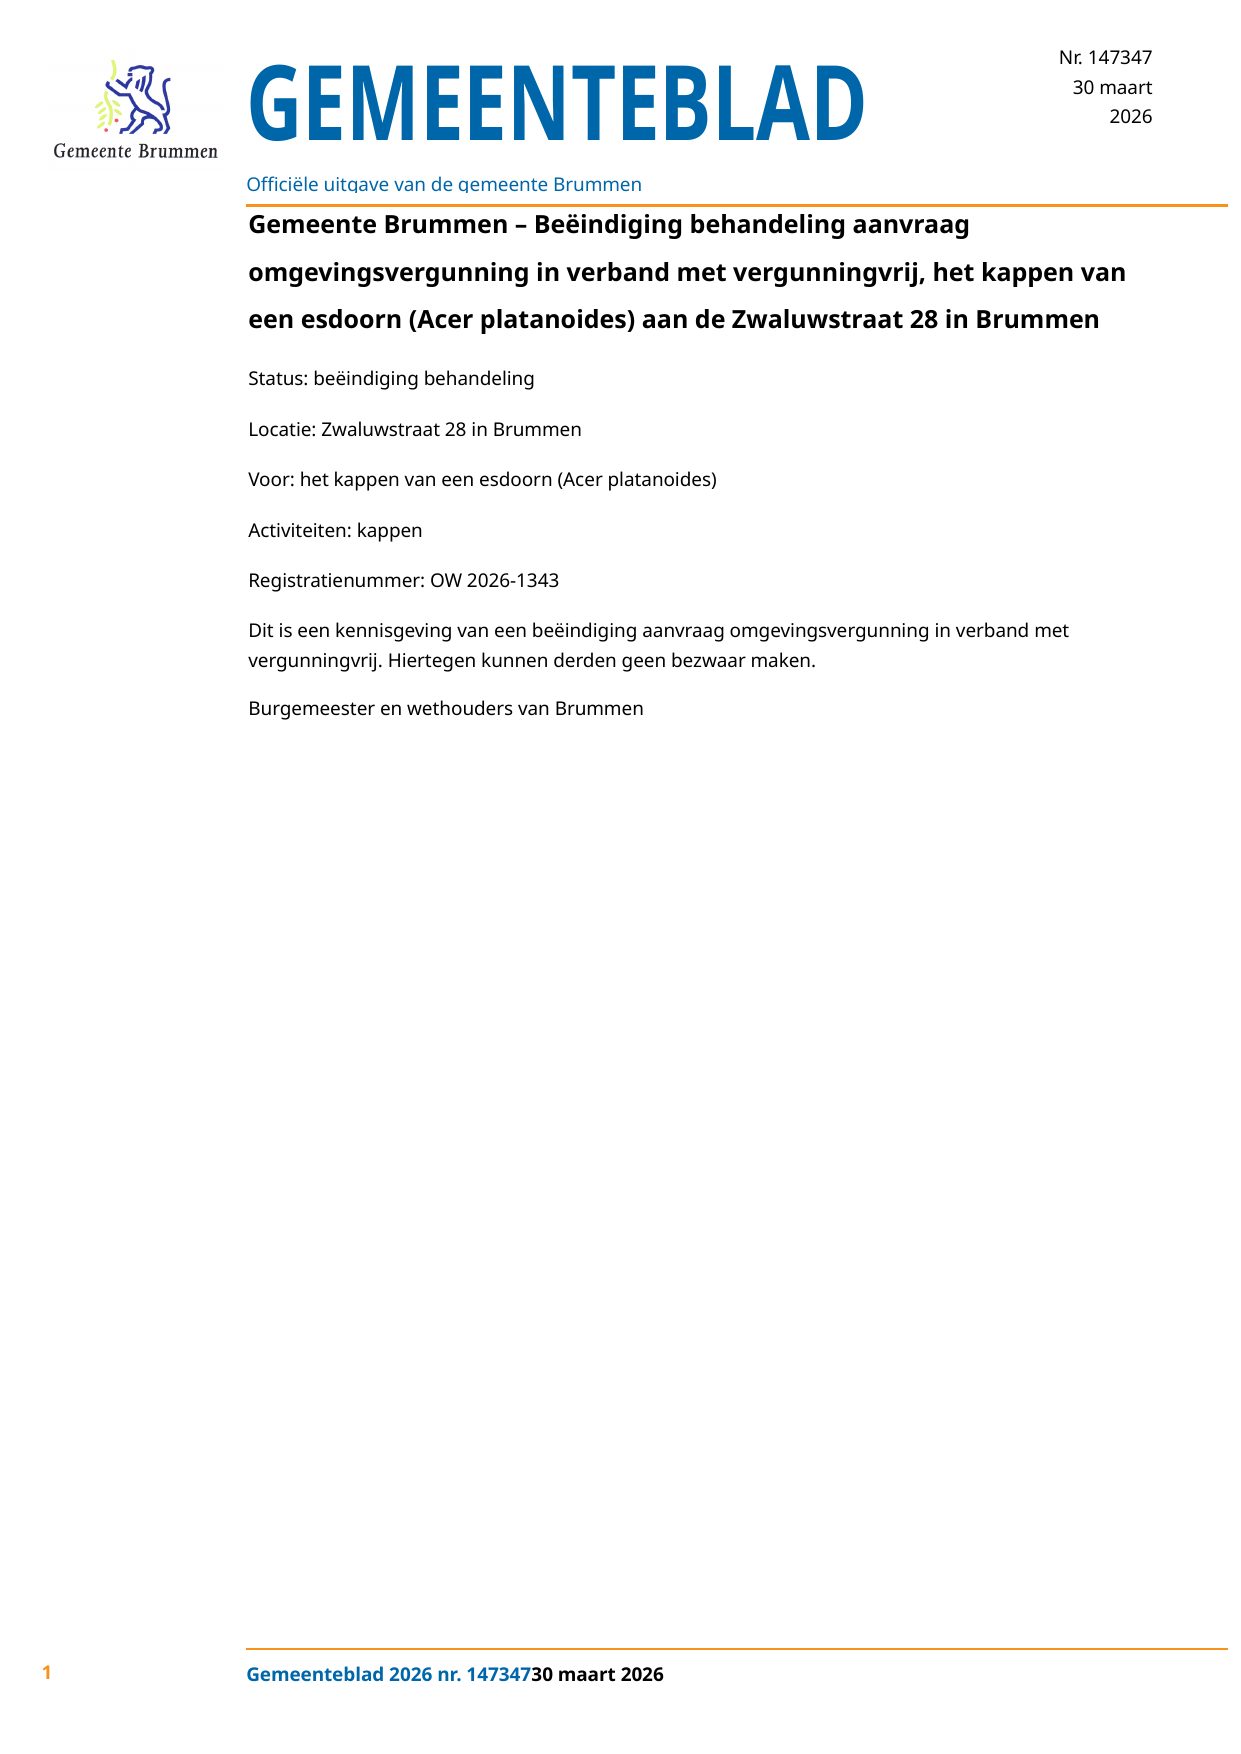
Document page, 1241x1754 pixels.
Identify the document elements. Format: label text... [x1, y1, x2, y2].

text Voor: het kappen van een esdoorn (Acer platanoides) [248, 466, 1152, 492]
text Gemeente Brummen – Beëindiging behandeling aanvraag omgevingsvergunning in verband met vergunningvrij, het kappen van een esdoorn (Acer platanoides) aan de Zwaluwstraat 28 in Brummen [248, 207, 1152, 336]
text Activiteiten: kappen [248, 517, 1152, 542]
text Locatie: Zwaluwstraat 28 in Brummen [248, 416, 1152, 442]
text Dit is een kennisgeving van een beëindiging aanvraag omgevingsvergunning in verband met vergunningvrij. Hiertegen kunnen derden geen bezwaar maken. [248, 618, 1152, 673]
text Burgemeester en wethouders van Brummen [248, 695, 1152, 721]
text Status: beëindiging behandeling [248, 366, 1152, 391]
picture [41, 47, 231, 172]
text Registratienummer: OW 2026-1343 [248, 567, 1152, 593]
